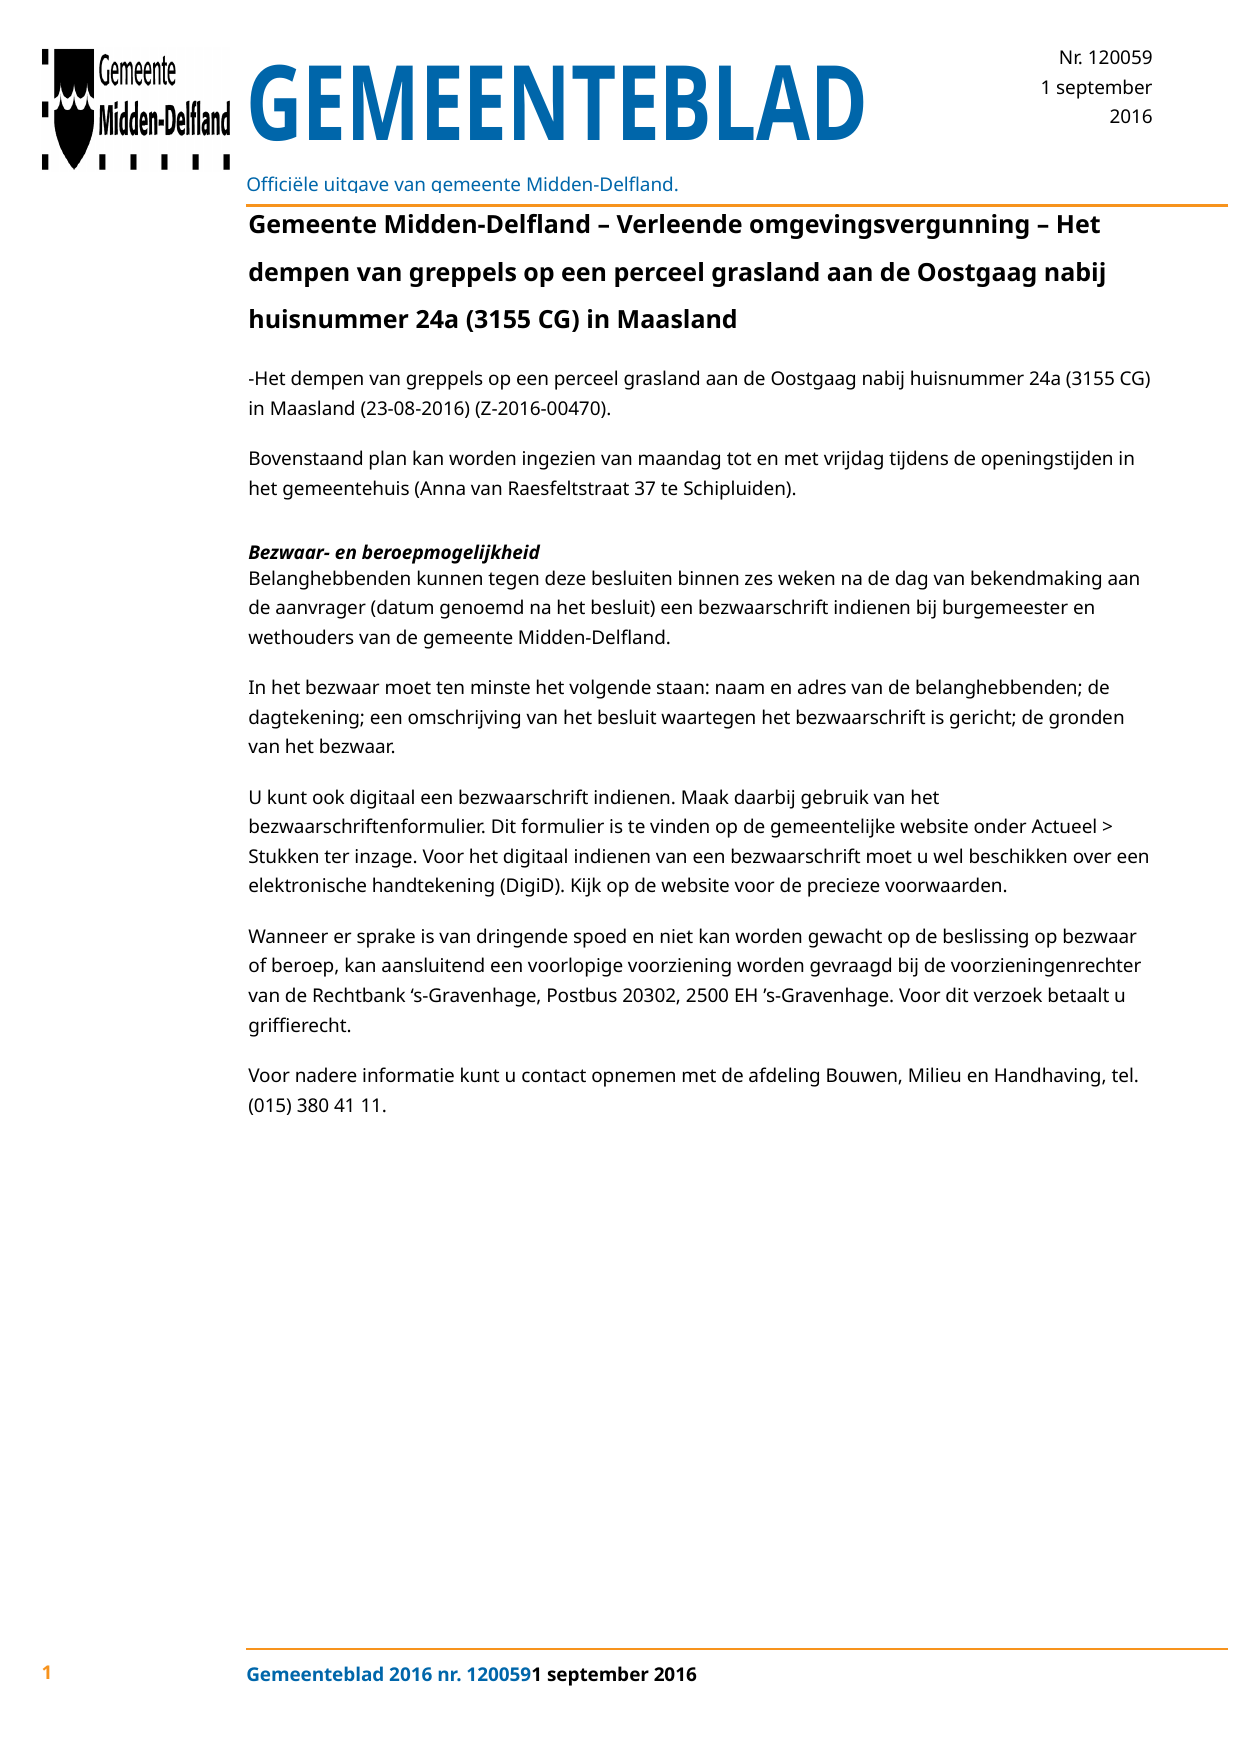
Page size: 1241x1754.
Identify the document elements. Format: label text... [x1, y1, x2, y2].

text Voor nadere informatie kunt u contact opnemen met de afdeling Bouwen, Milieu en Handhaving, tel. (015) 380 41 11. [248, 1062, 1152, 1118]
text Bezwaar- en beroepmogelijkheid [248, 539, 1152, 565]
picture [41, 47, 231, 172]
text U kunt ook digitaal een bezwaarschrift indienen. Maak daarbij gebruik van het bezwaarschriftenformulier. Dit formulier is te vinden op de gemeentelijke website onder Actueel > Stukken ter inzage. Voor het digitaal indienen van een bezwaarschrift moet u wel beschikken over een elektronische handtekening (DigiD). Kijk op de website voor de precieze voorwaarden. [248, 784, 1152, 898]
text Bovenstaand plan kan worden ingezien van maandag tot en met vrijdag tijdens de openingstijden in het gemeentehuis (Anna van Raesfeltstraat 37 te Schipluiden). [248, 446, 1152, 501]
text Wanneer er sprake is van dringende spoed en niet kan worden gewacht op de beslissing op bezwaar of beroep, kan aansluitend een voorlopige voorziening worden gevraagd bij de voorzieningenrechter van de Rechtbank ‘s-Gravenhage, Postbus 20302, 2500 EH ’s-Gravenhage. Voor dit verzoek betaalt u griffierecht. [248, 923, 1152, 1038]
text Gemeente Midden-Delfland – Verleende omgevingsvergunning – Het dempen van greppels op een perceel grasland aan de Oostgaag nabij huisnummer 24a (3155 CG) in Maasland [248, 207, 1152, 336]
text Belanghebbenden kunnen tegen deze besluiten binnen zes weken na de dag van bekendmaking aan de aanvrager (datum genoemd na het besluit) een bezwaarschrift indienen bij burgemeester en wethouders van de gemeente Midden-Delfland. [248, 565, 1152, 650]
text In het bezwaar moet ten minste het volgende staan: naam en adres van de belanghebbenden; de dagtekening; een omschrijving van het besluit waartegen het bezwaarschrift is gericht; de gronden van het bezwaar. [248, 674, 1152, 759]
text -Het dempen van greppels op een perceel grasland aan de Oostgaag nabij huisnummer 24a (3155 CG) in Maasland (23-08-2016) (Z-2016-00470). [248, 366, 1152, 421]
